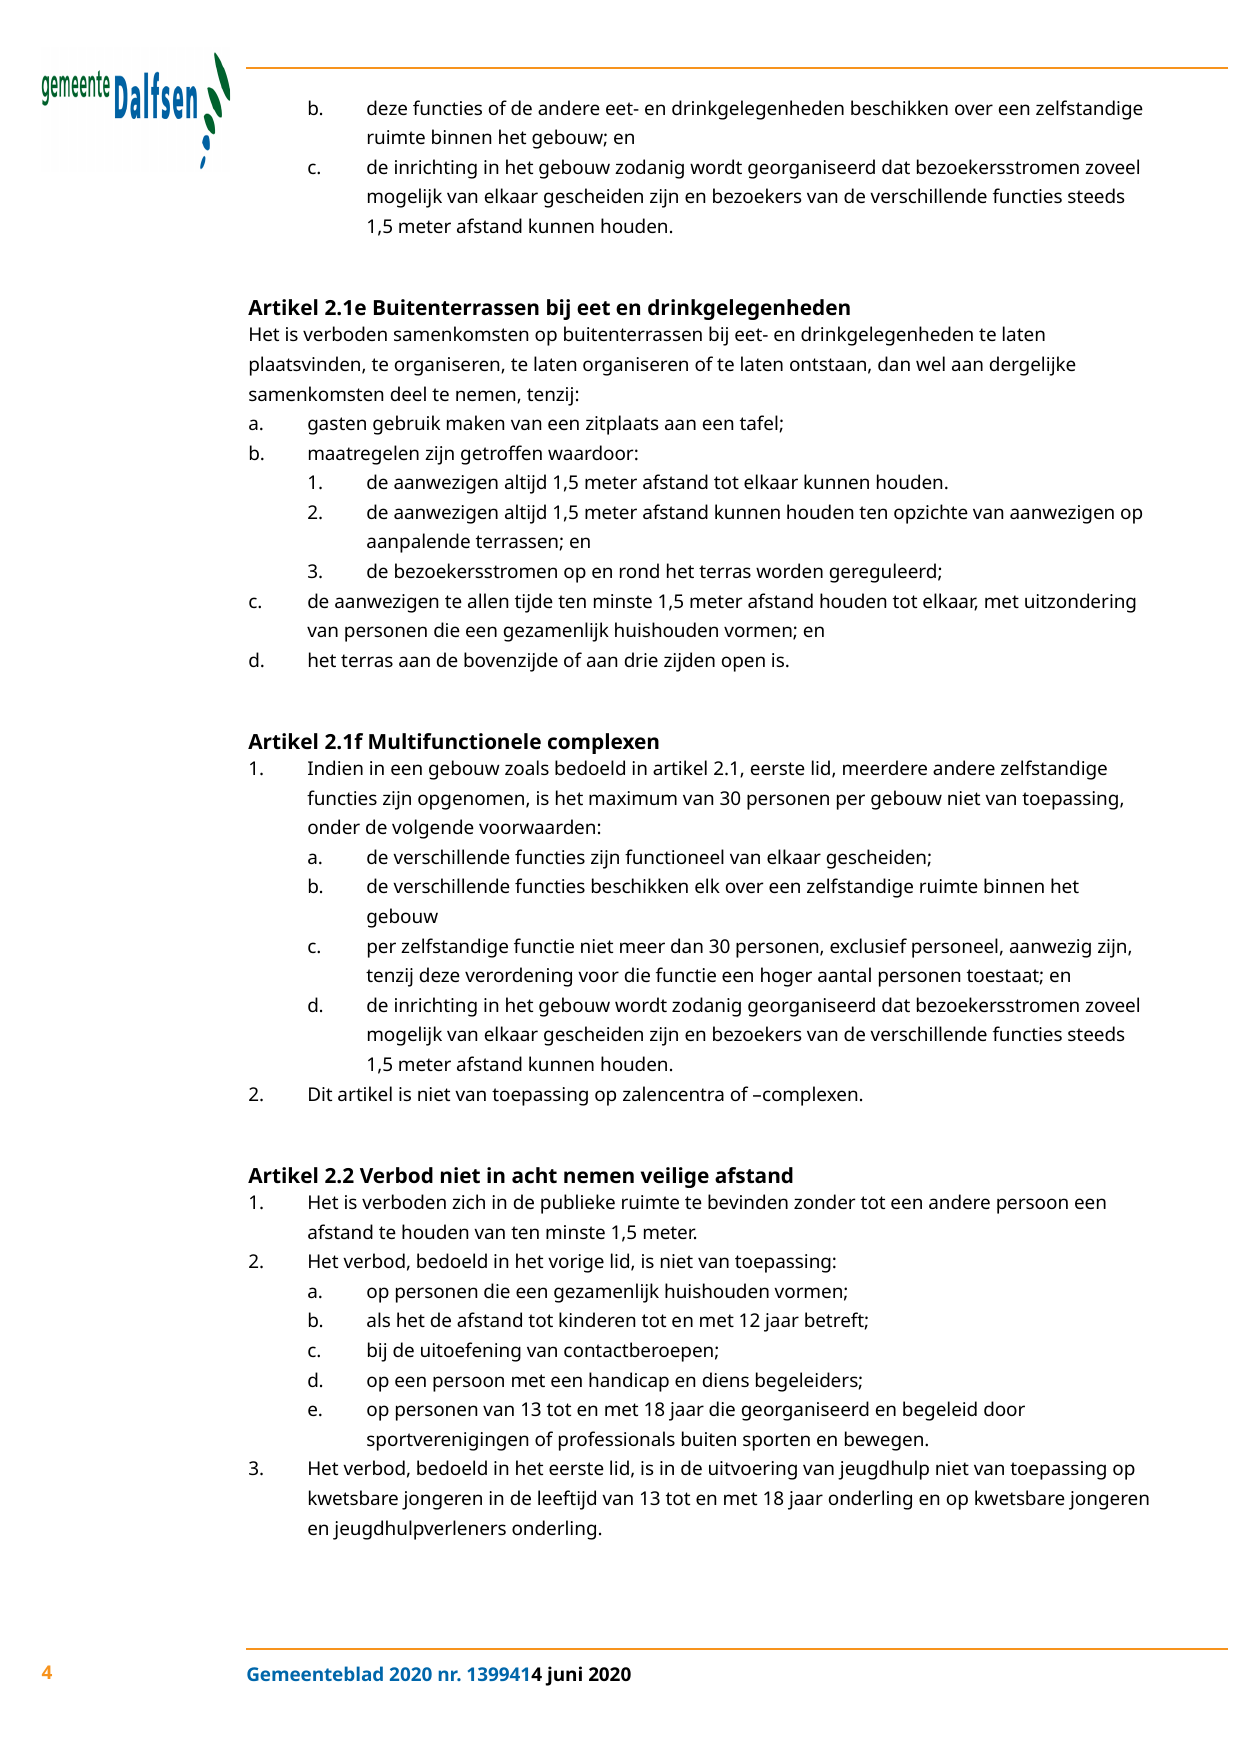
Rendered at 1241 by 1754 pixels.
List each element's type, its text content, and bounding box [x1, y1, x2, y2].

list de verschillende functies zijn functioneel van elkaar gescheiden; [307, 844, 1152, 870]
list bij de uitoefening van contactberoepen; [307, 1337, 1152, 1363]
list de aanwezigen te allen tijde ten minste 1,5 meter afstand houden tot elkaar, met uitzondering van personen die een gezamenlijk huishouden vormen; en [248, 588, 1152, 643]
list de bezoekersstromen op en rond het terras worden gereguleerd; [307, 558, 1152, 584]
list Indien in een gebouw zoals bedoeld in artikel 2.1, eerste lid, meerdere andere zelfstandige functies zijn opgenomen, is het maximum van 30 personen per gebouw niet van toepassing, onder de volgende voorwaarden: [248, 755, 1152, 840]
text Artikel 2.2 Verbod niet in acht nemen veilige afstand [248, 1161, 1152, 1189]
list per zelfstandige functie niet meer dan 30 personen, exclusief personeel, aanwezig zijn, tenzij deze verordening voor die functie een hoger aantal personen toestaat; en [307, 933, 1152, 988]
list Dit artikel is niet van toepassing op zalencentra of –complexen. [248, 1081, 1152, 1107]
list als het de afstand tot kinderen tot en met 12 jaar betreft; [307, 1308, 1152, 1333]
list Het verbod, bedoeld in het vorige lid, is niet van toepassing: [248, 1248, 1152, 1274]
list gasten gebruik maken van een zitplaats aan een tafel; [248, 410, 1152, 436]
list maatregelen zijn getroffen waardoor: [248, 440, 1152, 466]
text Artikel 2.1e Buitenterrassen bij eet en drinkgelegenheden [248, 293, 1152, 322]
list op personen die een gezamenlijk huishouden vormen; [307, 1278, 1152, 1304]
list de aanwezigen altijd 1,5 meter afstand tot elkaar kunnen houden. [307, 469, 1152, 495]
list deze functies of de andere eet- en drinkgelegenheden beschikken over een zelfstandige ruimte binnen het gebouw; en [307, 95, 1152, 150]
list de verschillende functies beschikken elk over een zelfstandige ruimte binnen het gebouw [307, 874, 1152, 929]
list de inrichting in het gebouw wordt zodanig georganiseerd dat bezoekersstromen zoveel mogelijk van elkaar gescheiden zijn en bezoekers van de verschillende functies steeds 1,5 meter afstand kunnen houden. [307, 992, 1152, 1077]
list Het verbod, bedoeld in het eerste lid, is in de uitvoering van jeugdhulp niet van toepassing op kwetsbare jongeren in de leeftijd van 13 tot en met 18 jaar onderling en op kwetsbare jongeren en jeugdhulpverleners onderling. [248, 1456, 1152, 1540]
text Artikel 2.1f Multifunctionele complexen [248, 727, 1152, 755]
list op een persoon met een handicap en diens begeleiders; [307, 1367, 1152, 1392]
list de inrichting in het gebouw zodanig wordt georganiseerd dat bezoekersstromen zoveel mogelijk van elkaar gescheiden zijn en bezoekers van de verschillende functies steeds 1,5 meter afstand kunnen houden. [307, 154, 1152, 239]
list het terras aan de bovenzijde of aan drie zijden open is. [248, 647, 1152, 673]
text Het is verboden samenkomsten op buitenterrassen bij eet- en drinkgelegenheden te laten plaatsvinden, te organiseren, te laten organiseren of te laten ontstaan, dan wel aan dergelijke samenkomsten deel te nemen, tenzij: [248, 322, 1152, 406]
list Het is verboden zich in de publieke ruimte te bevinden zonder tot een andere persoon een afstand te houden van ten minste 1,5 meter. [248, 1189, 1152, 1244]
list de aanwezigen altijd 1,5 meter afstand kunnen houden ten opzichte van aanwezigen op aanpalende terrassen; en [307, 499, 1152, 554]
list op personen van 13 tot en met 18 jaar die georganiseerd en begeleid door sportverenigingen of professionals buiten sporten en bewegen. [307, 1396, 1152, 1452]
picture [41, 47, 231, 172]
